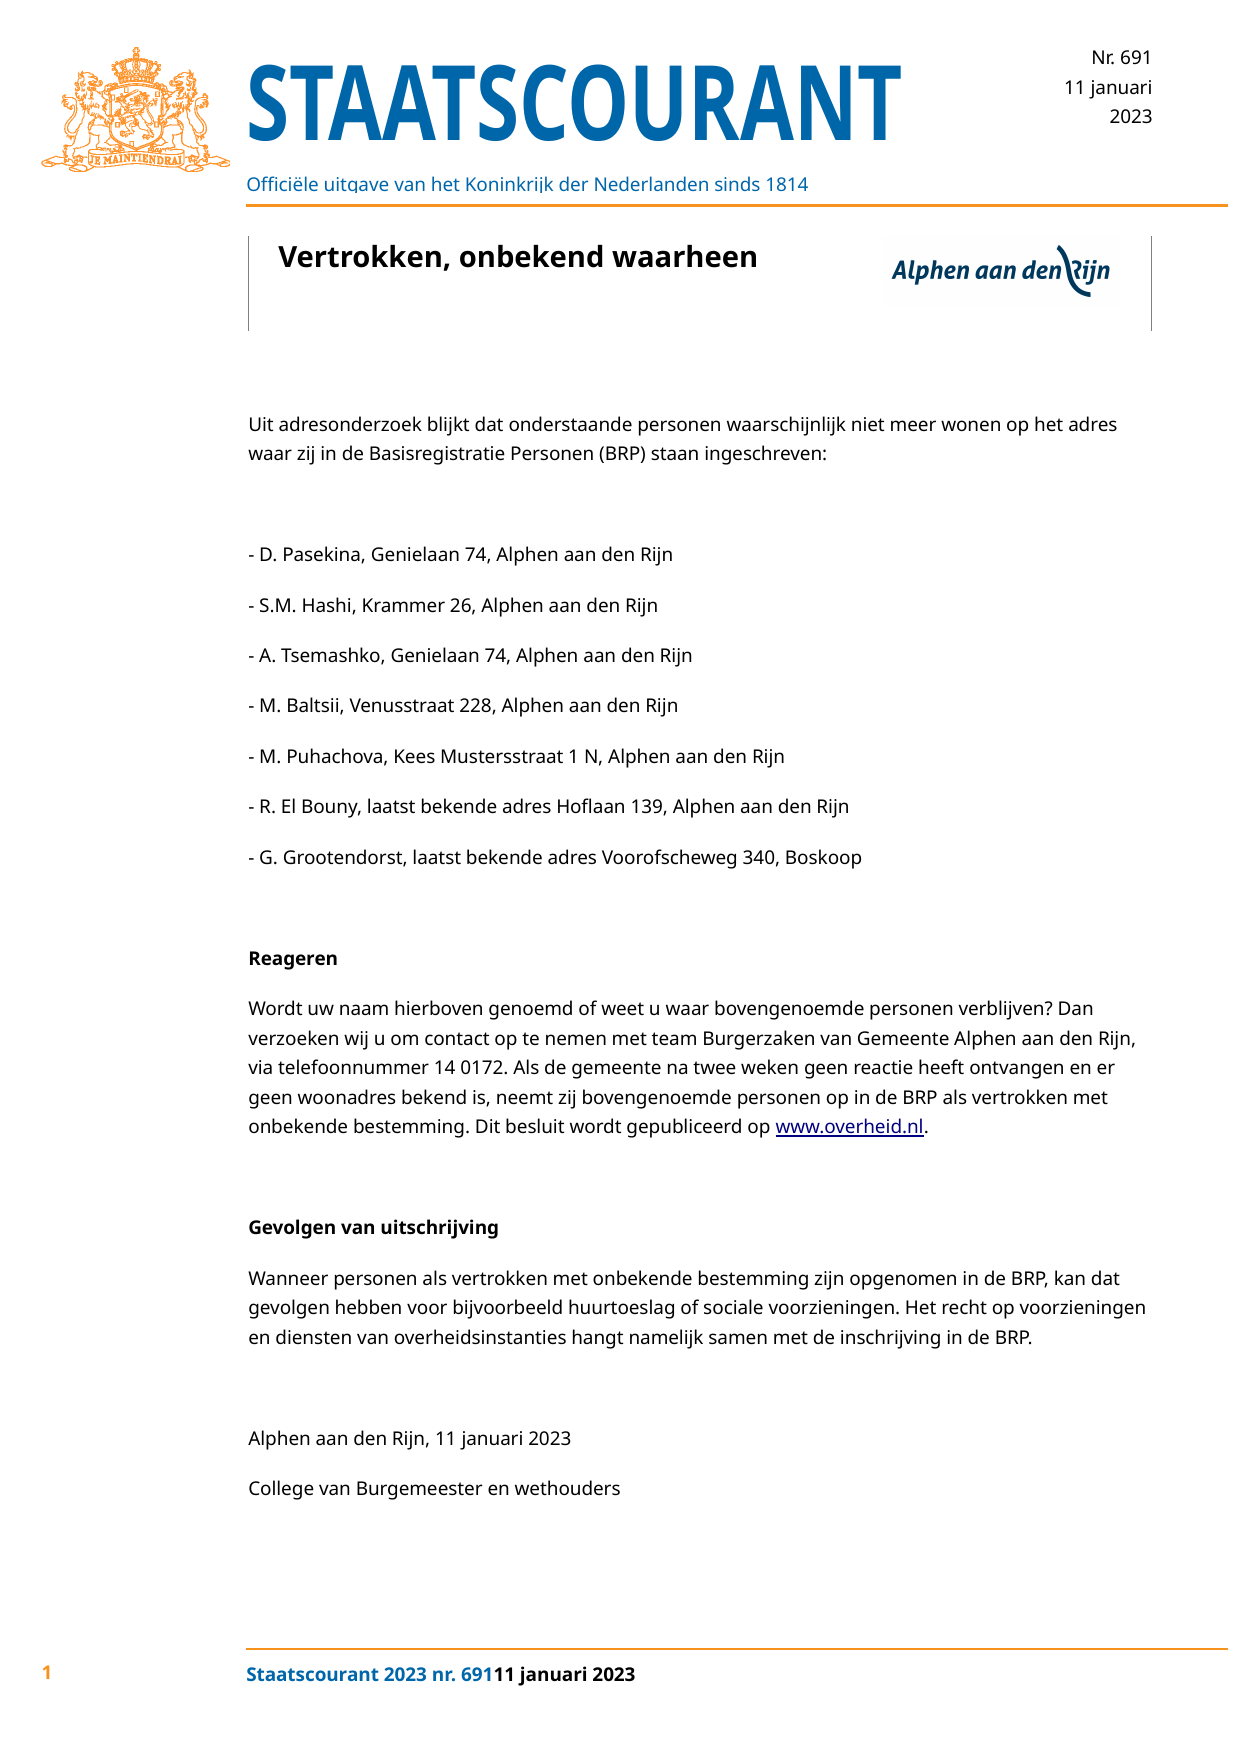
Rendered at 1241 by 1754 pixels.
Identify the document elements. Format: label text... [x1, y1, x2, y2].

text Gevolgen van uitschrijving [248, 1214, 1152, 1240]
picture [41, 47, 231, 172]
text Uit adresonderzoek blijkt dat onderstaande personen waarschijnlijk niet meer wonen op het adres waar zij in de Basisregistratie Personen (BRP) staan ingeschreven: [248, 411, 1152, 466]
text College van Burgemeester en wethouders [248, 1475, 1152, 1501]
text Reageren [248, 945, 1152, 970]
table_header Vertrokken, onbekend waarheen [249, 236, 850, 331]
text - R. El Bouny, laatst bekende adres Hoflaan 139, Alphen aan den Rijn [248, 793, 1152, 819]
text Wanneer personen als vertrokken met onbekende bestemming zijn opgenomen in de BRP, kan dat gevolgen hebben voor bijvoorbeeld huurtoeslag of sociale voorzieningen. Het recht op voorzieningen en diensten van overheidsinstanties hangt namelijk samen met de inschrijving in de BRP. [248, 1265, 1152, 1349]
text - M. Puhachova, Kees Mustersstraat 1 N, Alphen aan den Rijn [248, 743, 1152, 769]
text - M. Baltsii, Venusstraat 228, Alphen aan den Rijn [248, 693, 1152, 718]
text - G. Grootendorst, laatst bekende adres Voorofscheweg 340, Boskoop [248, 844, 1152, 869]
table_header [850, 236, 1151, 331]
text - D. Pasekina, Genielaan 74, Alphen aan den Rijn [248, 541, 1152, 567]
text - A. Tsemashko, Genielaan 74, Alphen aan den Rijn [248, 642, 1152, 668]
text Alphen aan den Rijn, 11 januari 2023 [248, 1425, 1152, 1450]
text Wordt uw naam hierboven genoemd of weet u waar bovengenoemde personen verblijven? Dan verzoeken wij u om contact op te nemen met team Burgerzaken van Gemeente Alphen aan den Rijn, via telefoonnummer 14 0172. Als de gemeente na twee weken geen reactie heeft ontvangen en er geen woonadres bekend is, neemt zij bovengenoemde personen op in de BRP als vertrokken met onbekende bestemming. Dit besluit wordt gepubliceerd op www.overheid.nl. [248, 995, 1152, 1139]
text - S.M. Hashi, Krammer 26, Alphen aan den Rijn [248, 592, 1152, 617]
picture [882, 236, 1119, 306]
